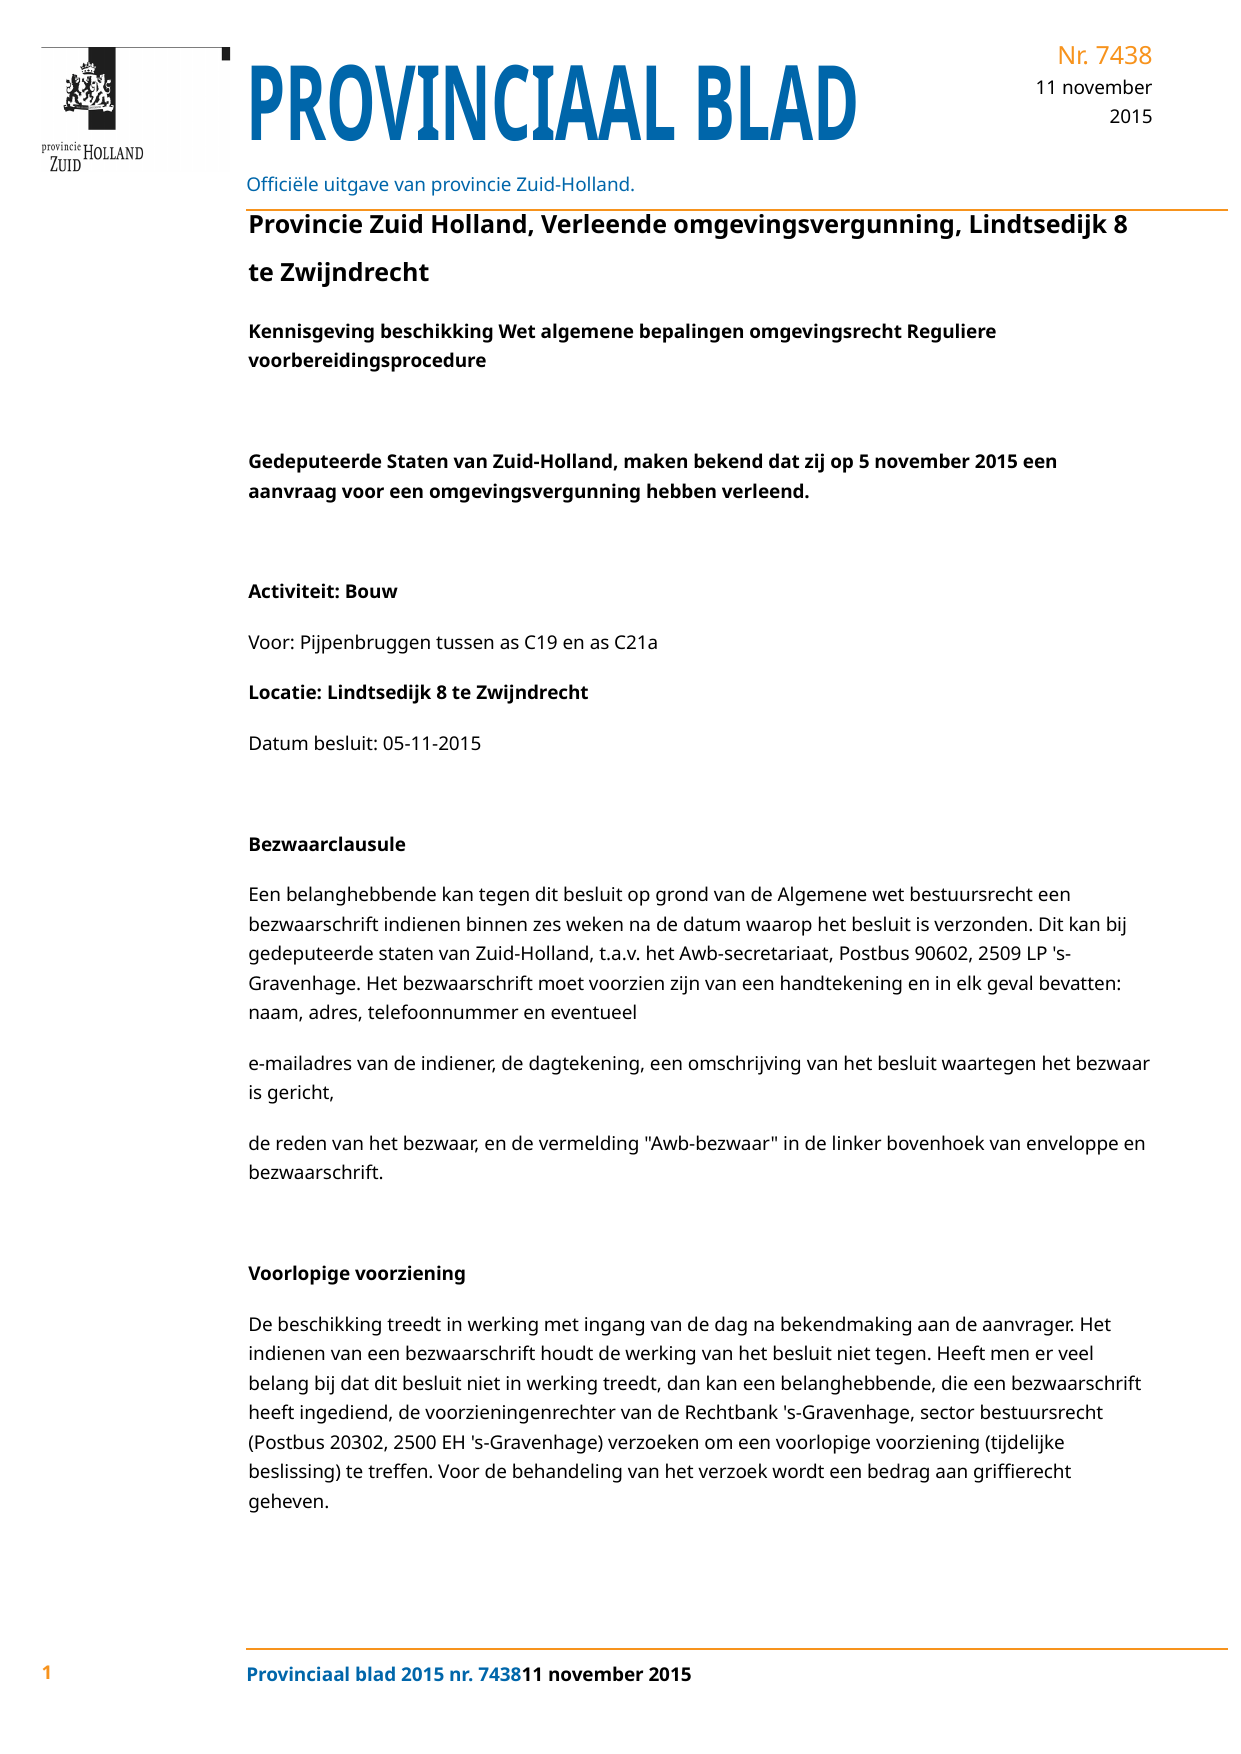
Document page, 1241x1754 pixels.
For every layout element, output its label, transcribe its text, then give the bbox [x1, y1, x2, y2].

text Datum besluit: 05-11-2015 [248, 730, 1152, 756]
picture [41, 47, 231, 172]
text Activiteit: Bouw [248, 579, 1152, 604]
text e-mailadres van de indiener, de dagtekening, een omschrijving van het besluit waartegen het bezwaar is gericht, [248, 1050, 1152, 1105]
text Gedeputeerde Staten van Zuid-Holland, maken bekend dat zij op 5 november 2015 een aanvraag voor een omgevingsvergunning hebben verleend. [248, 448, 1152, 504]
text Kennisgeving beschikking Wet algemene bepalingen omgevingsrecht Reguliere voorbereidingsprocedure [248, 318, 1152, 373]
text Voor: Pijpenbruggen tussen as C19 en as C21a [248, 629, 1152, 655]
text Provincie Zuid Holland, Verleende omgevingsvergunning, Lindtsedijk 8 te Zwijndrecht [248, 211, 1152, 288]
text Locatie: Lindtsedijk 8 te Zwijndrecht [248, 679, 1152, 705]
text Bezwaarclausule [248, 831, 1152, 857]
text De beschikking treedt in werking met ingang van de dag na bekendmaking aan de aanvrager. Het indienen van een bezwaarschrift houdt de werking van het besluit niet tegen. Heeft men er veel belang bij dat dit besluit niet in werking treedt, dan kan een belanghebbende, die een bezwaarschrift heeft ingediend, de voorzieningenrechter van de Rechtbank 's-Gravenhage, sector bestuursrecht (Postbus 20302, 2500 EH 's-Gravenhage) verzoeken om een voorlopige voorziening (tijdelijke beslissing) te treffen. Voor de behandeling van het verzoek wordt een bedrag aan griffierecht geheven. [248, 1311, 1152, 1514]
text Voorlopige voorziening [248, 1260, 1152, 1286]
text Een belanghebbende kan tegen dit besluit op grond van de Algemene wet bestuursrecht een bezwaarschrift indienen binnen zes weken na de datum waarop het besluit is verzonden. Dit kan bij gedeputeerde staten van Zuid-Holland, t.a.v. het Awb-secretariaat, Postbus 90602, 2509 LP 's-Gravenhage. Het bezwaarschrift moet voorzien zijn van een handtekening en in elk geval bevatten: naam, adres, telefoonnummer en eventueel [248, 881, 1152, 1025]
text de reden van het bezwaar, en de vermelding "Awb-bezwaar" in de linker bovenhoek van enveloppe en bezwaarschrift. [248, 1130, 1152, 1185]
